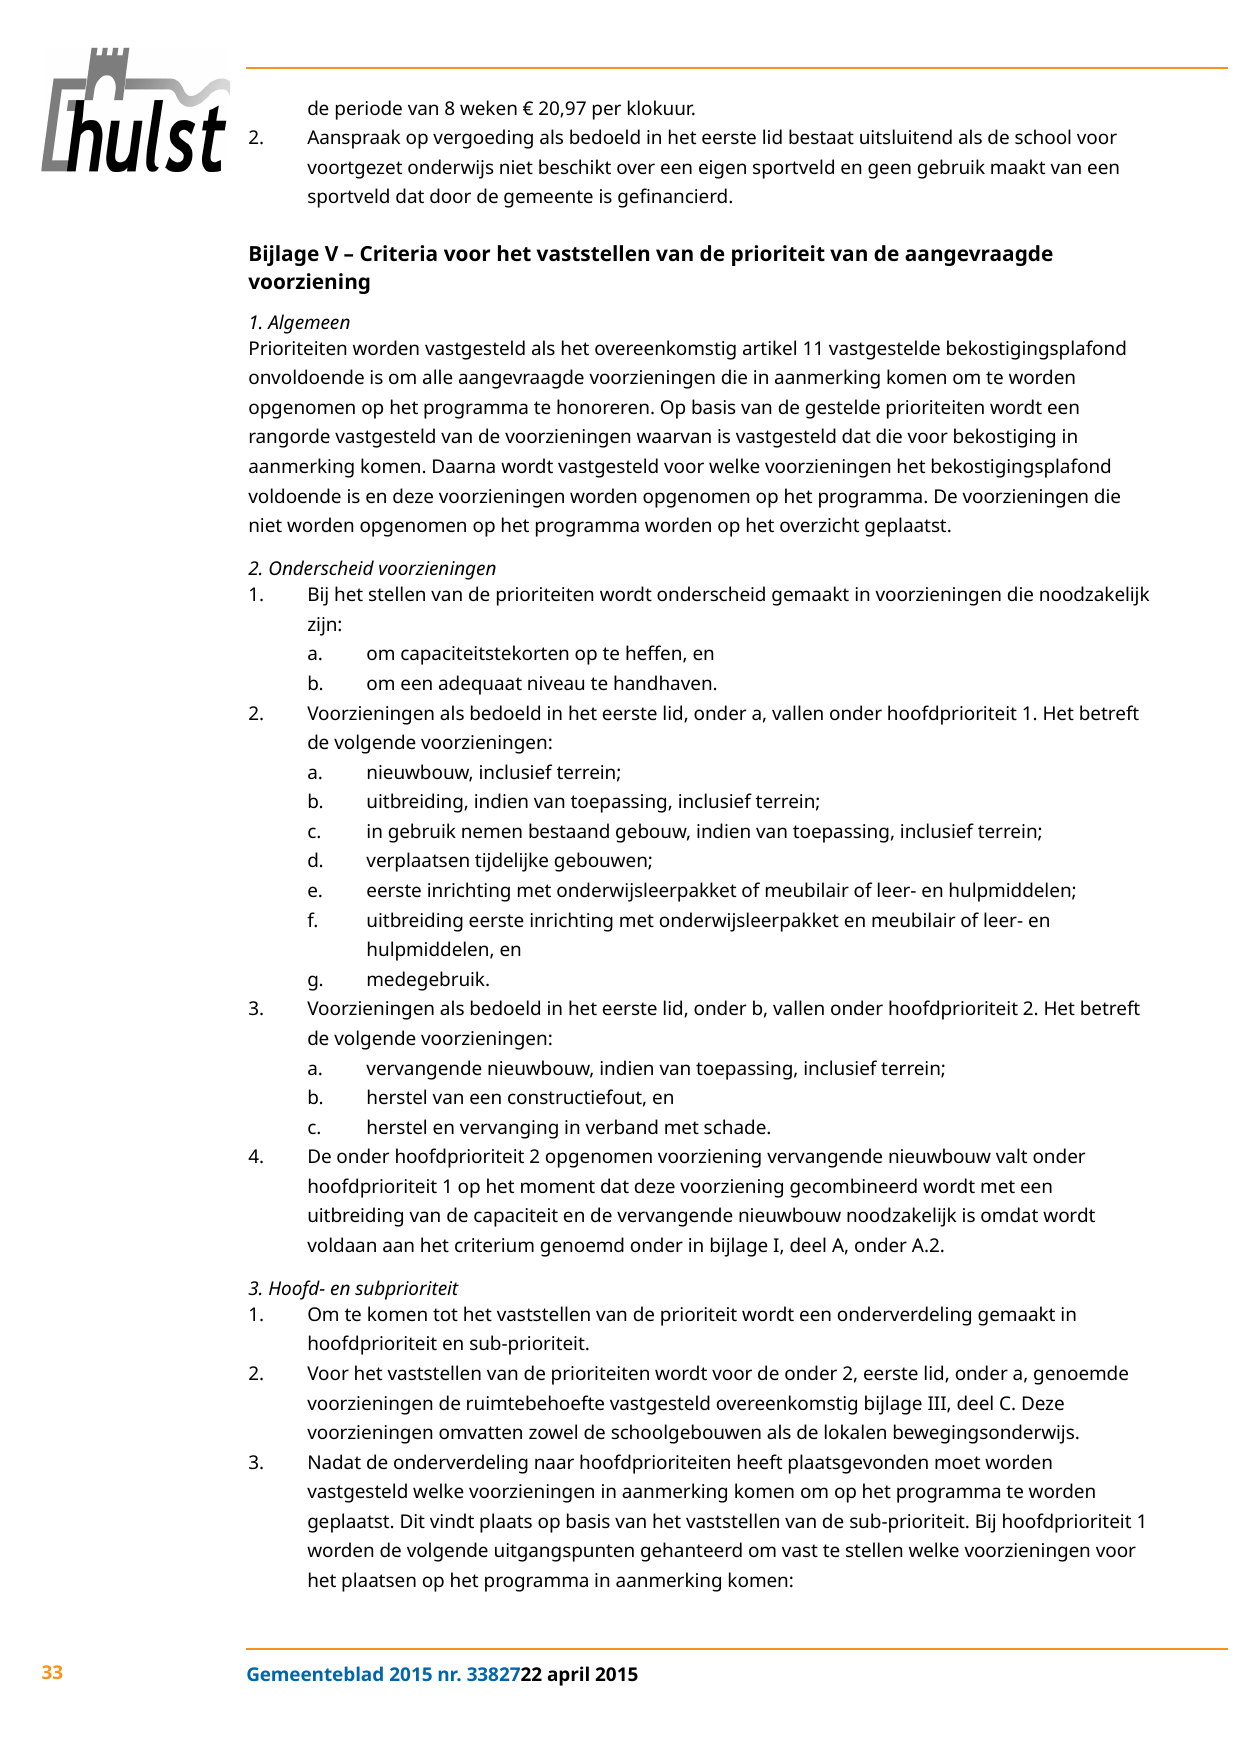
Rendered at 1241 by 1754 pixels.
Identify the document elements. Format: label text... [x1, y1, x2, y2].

list medegebruik. [307, 966, 1152, 992]
list verplaatsen tijdelijke gebouwen; [307, 848, 1152, 873]
list Voorzieningen als bedoeld in het eerste lid, onder a, vallen onder hoofdprioriteit 1. Het betreft de volgende voorzieningen: [248, 700, 1152, 755]
picture [41, 47, 231, 172]
list in gebruik nemen bestaand gebouw, indien van toepassing, inclusief terrein; [307, 818, 1152, 844]
text 2. Onderscheid voorzieningen [248, 556, 1152, 581]
list uitbreiding, indien van toepassing, inclusief terrein; [307, 788, 1152, 814]
text Prioriteiten worden vastgesteld als het overeenkomstig artikel 11 vastgestelde bekostigingsplafond onvoldoende is om alle aangevraagde voorzieningen die in aanmerking komen om te worden opgenomen op het programma te honoreren. Op basis van de gestelde prioriteiten wordt een rangorde vastgesteld van de voorzieningen waarvan is vastgesteld dat die voor bekostiging in aanmerking komen. Daarna wordt vastgesteld voor welke voorzieningen het bekostigingsplafond voldoende is en deze voorzieningen worden opgenomen op het programma. De voorzieningen die niet worden opgenomen op het programma worden op het overzicht geplaatst. [248, 335, 1152, 538]
list Voor het vaststellen van de prioriteiten wordt voor de onder 2, eerste lid, onder a, genoemde voorzieningen de ruimtebehoefte vastgesteld overeenkomstig bijlage III, deel C. Deze voorzieningen omvatten zowel de schoolgebouwen als de lokalen bewegingsonderwijs. [248, 1360, 1152, 1445]
text Bijlage V – Criteria voor het vaststellen van de prioriteit van de aangevraagde voorziening [248, 239, 1152, 296]
list De onder hoofdprioriteit 2 opgenomen voorziening vervangende nieuwbouw valt onder hoofdprioriteit 1 op het moment dat deze voorziening gecombineerd wordt met een uitbreiding van de capaciteit en de vervangende nieuwbouw noodzakelijk is omdat wordt voldaan aan het criterium genoemd onder in bijlage I, deel A, onder A.2. [248, 1143, 1152, 1258]
list Om te komen tot het vaststellen van de prioriteit wordt een onderverdeling gemaakt in hoofdprioriteit en sub-prioriteit. [248, 1301, 1152, 1356]
list om capaciteitstekorten op te heffen, en [307, 641, 1152, 666]
list om een adequaat niveau te handhaven. [307, 670, 1152, 696]
list de periode van 8 weken € 20,97 per klokuur. [248, 95, 1152, 121]
list vervangende nieuwbouw, indien van toepassing, inclusief terrein; [307, 1055, 1152, 1080]
list nieuwbouw, inclusief terrein; [307, 759, 1152, 784]
list Voorzieningen als bedoeld in het eerste lid, onder b, vallen onder hoofdprioriteit 2. Het betreft de volgende voorzieningen: [248, 996, 1152, 1051]
list uitbreiding eerste inrichting met onderwijsleerpakket en meubilair of leer- en hulpmiddelen, en [307, 907, 1152, 962]
list Bij het stellen van de prioriteiten wordt onderscheid gemaakt in voorzieningen die noodzakelijk zijn: [248, 581, 1152, 637]
text 1. Algemeen [248, 309, 1152, 335]
list eerste inrichting met onderwijsleerpakket of meubilair of leer- en hulpmiddelen; [307, 877, 1152, 903]
text 3. Hoofd- en subprioriteit [248, 1275, 1152, 1301]
list herstel en vervanging in verband met schade. [307, 1114, 1152, 1139]
list Aanspraak op vergoeding als bedoeld in het eerste lid bestaat uitsluitend als de school voor voortgezet onderwijs niet beschikt over een eigen sportveld en geen gebruik maakt van een sportveld dat door de gemeente is gefinancierd. [248, 124, 1152, 209]
list herstel van een constructiefout, en [307, 1084, 1152, 1110]
list Nadat de onderverdeling naar hoofdprioriteiten heeft plaatsgevonden moet worden vastgesteld welke voorzieningen in aanmerking komen om op het programma te worden geplaatst. Dit vindt plaats op basis van het vaststellen van de sub-prioriteit. Bij hoofdprioriteit 1 worden de volgende uitgangspunten gehanteerd om vast te stellen welke voorzieningen voor het plaatsen op het programma in aanmerking komen: [248, 1449, 1152, 1593]
